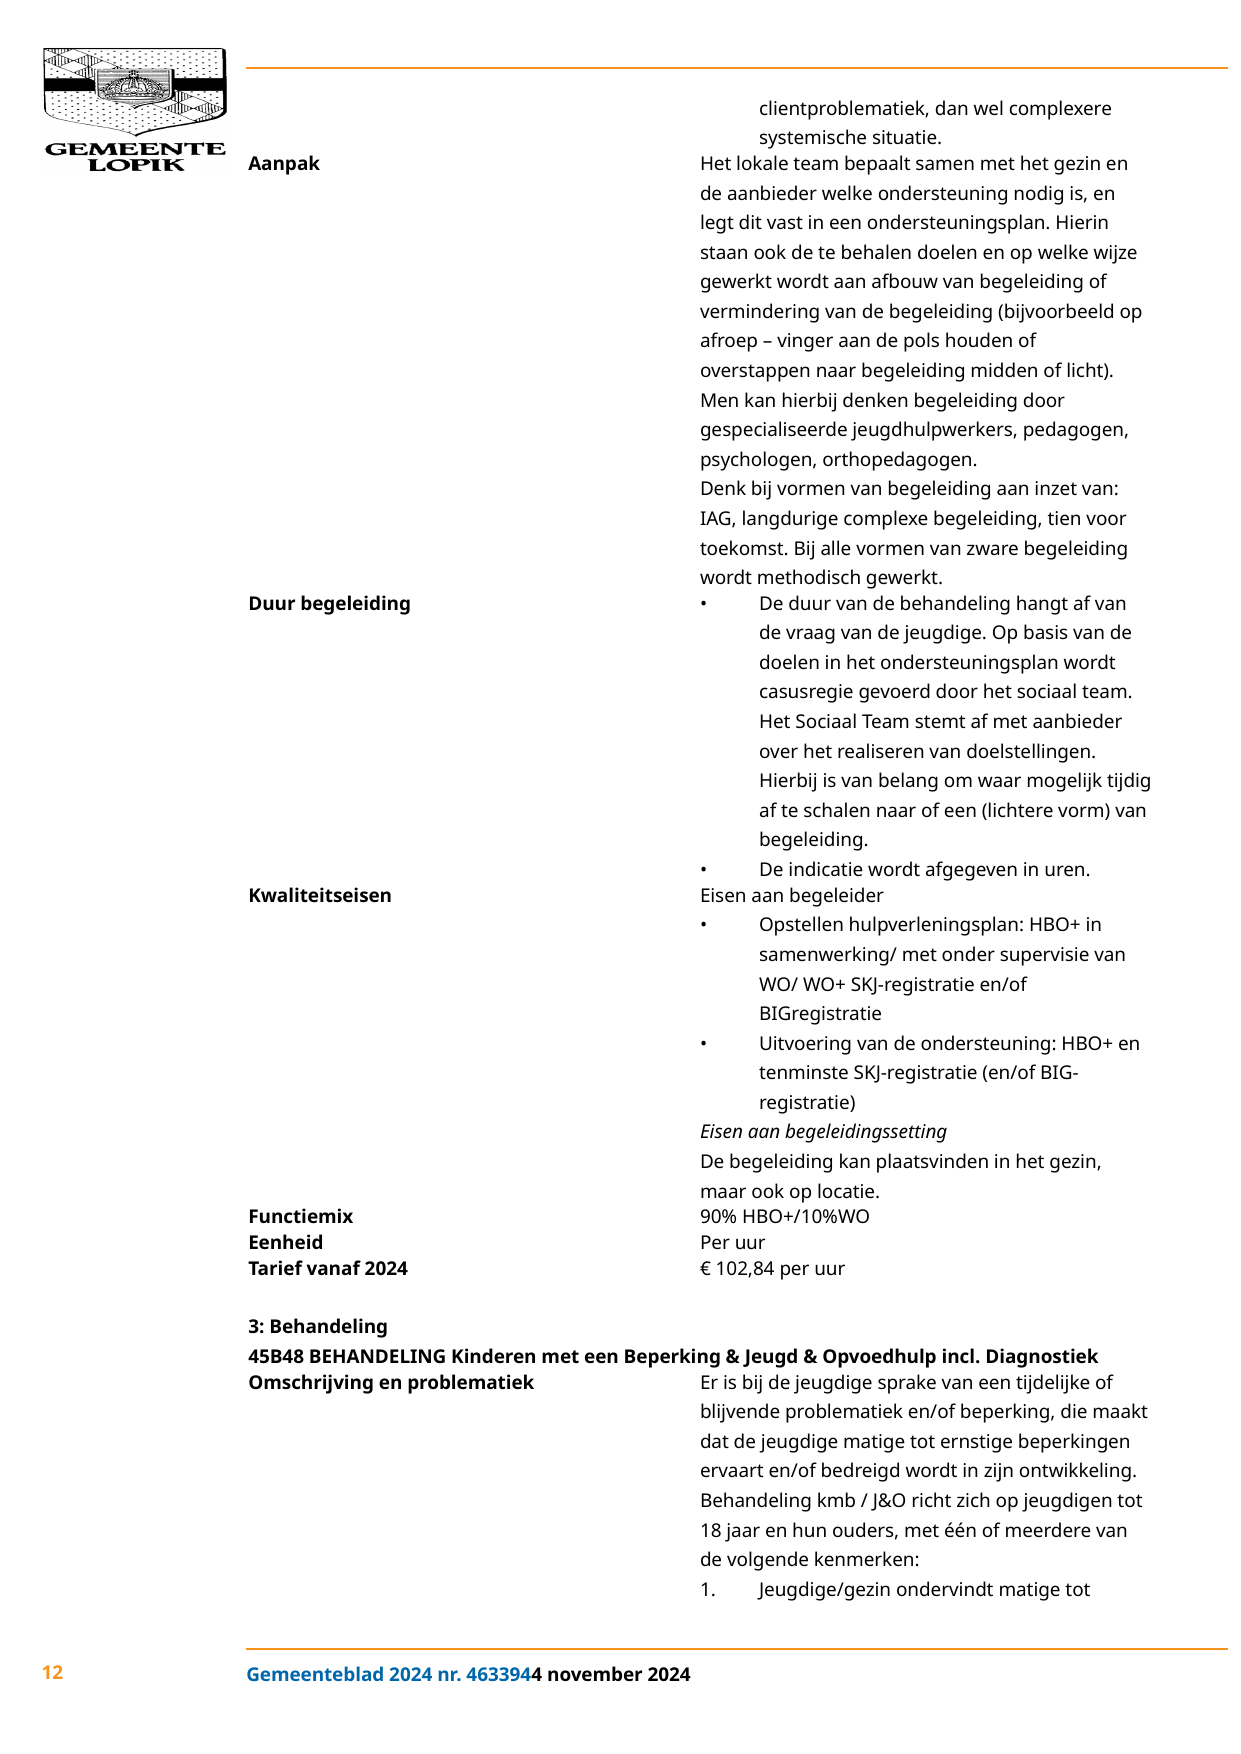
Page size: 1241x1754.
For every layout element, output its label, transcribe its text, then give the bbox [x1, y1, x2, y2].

table_cell Eenheid [248, 1229, 700, 1255]
text 3: Behandeling [248, 1313, 1152, 1339]
table_cell Tarief vanaf 2024 [248, 1255, 700, 1281]
table_cell Eisen aan begeleider Opstellen hulpverleningsplan: HBO+ in samenwerking/ met onder supervisie van WO/ WO+ SKJ-registratie en/of BIGregistratie Uitvoering van de ondersteuning: HBO+ en tenminste SKJ-registratie (en/of BIG-registratie) Eisen aan begeleidingssetting De begeleiding kan plaatsvinden in het gezin, maar ook op locatie. [700, 882, 1152, 1203]
table_cell Per uur [700, 1229, 1152, 1255]
picture [41, 47, 231, 172]
table_cell [248, 95, 700, 150]
table_cell Aanpak [248, 150, 700, 590]
table_cell Functiemix [248, 1204, 700, 1229]
table_cell Omschrijving en problematiek [248, 1369, 700, 1602]
table_cell De duur van de behandeling hangt af van de vraag van de jeugdige. Op basis van de doelen in het ondersteuningsplan wordt casusregie gevoerd door het sociaal team. Het Sociaal Team stemt af met aanbieder over het realiseren van doelstellingen. Hierbij is van belang om waar mogelijk tijdig af te schalen naar of een (lichtere vorm) van begeleiding. De indicatie wordt afgegeven in uren. [700, 590, 1152, 882]
table_header 45B48 BEHANDELING Kinderen met een Beperking & Jeugd & Opvoedhulp incl. Diagnostiek [248, 1343, 1152, 1369]
table_cell 90% HBO+/10%WO [700, 1204, 1152, 1229]
table_cell Het lokale team bepaalt samen met het gezin en de aanbieder welke ondersteuning nodig is, en legt dit vast in een ondersteuningsplan. Hierin staan ook de te behalen doelen en op welke wijze gewerkt wordt aan afbouw van begeleiding of vermindering van de begeleiding (bijvoorbeeld op afroep – vinger aan de pols houden of overstappen naar begeleiding midden of licht). Men kan hierbij denken begeleiding door gespecialiseerde jeugdhulpwerkers, pedagogen, psychologen, orthopedagogen. Denk bij vormen van begeleiding aan inzet van: IAG, langdurige complexe begeleiding, tien voor toekomst. Bij alle vormen van zware begeleiding wordt methodisch gewerkt. [700, 150, 1152, 590]
table_cell € 102,84 per uur [700, 1255, 1152, 1281]
table_cell clientproblematiek, dan wel complexere systemische situatie. [700, 95, 1152, 150]
table_cell Duur begeleiding [248, 590, 700, 882]
table_cell Kwaliteitseisen [248, 882, 700, 1203]
table_cell Er is bij de jeugdige sprake van een tijdelijke of blijvende problematiek en/of beperking, die maakt dat de jeugdige matige tot ernstige beperkingen ervaart en/of bedreigd wordt in zijn ontwikkeling. Behandeling kmb / J&O richt zich op jeugdigen tot 18 jaar en hun ouders, met één of meerdere van de volgende kenmerken: Jeugdige/gezin ondervindt matige tot [700, 1369, 1152, 1602]
